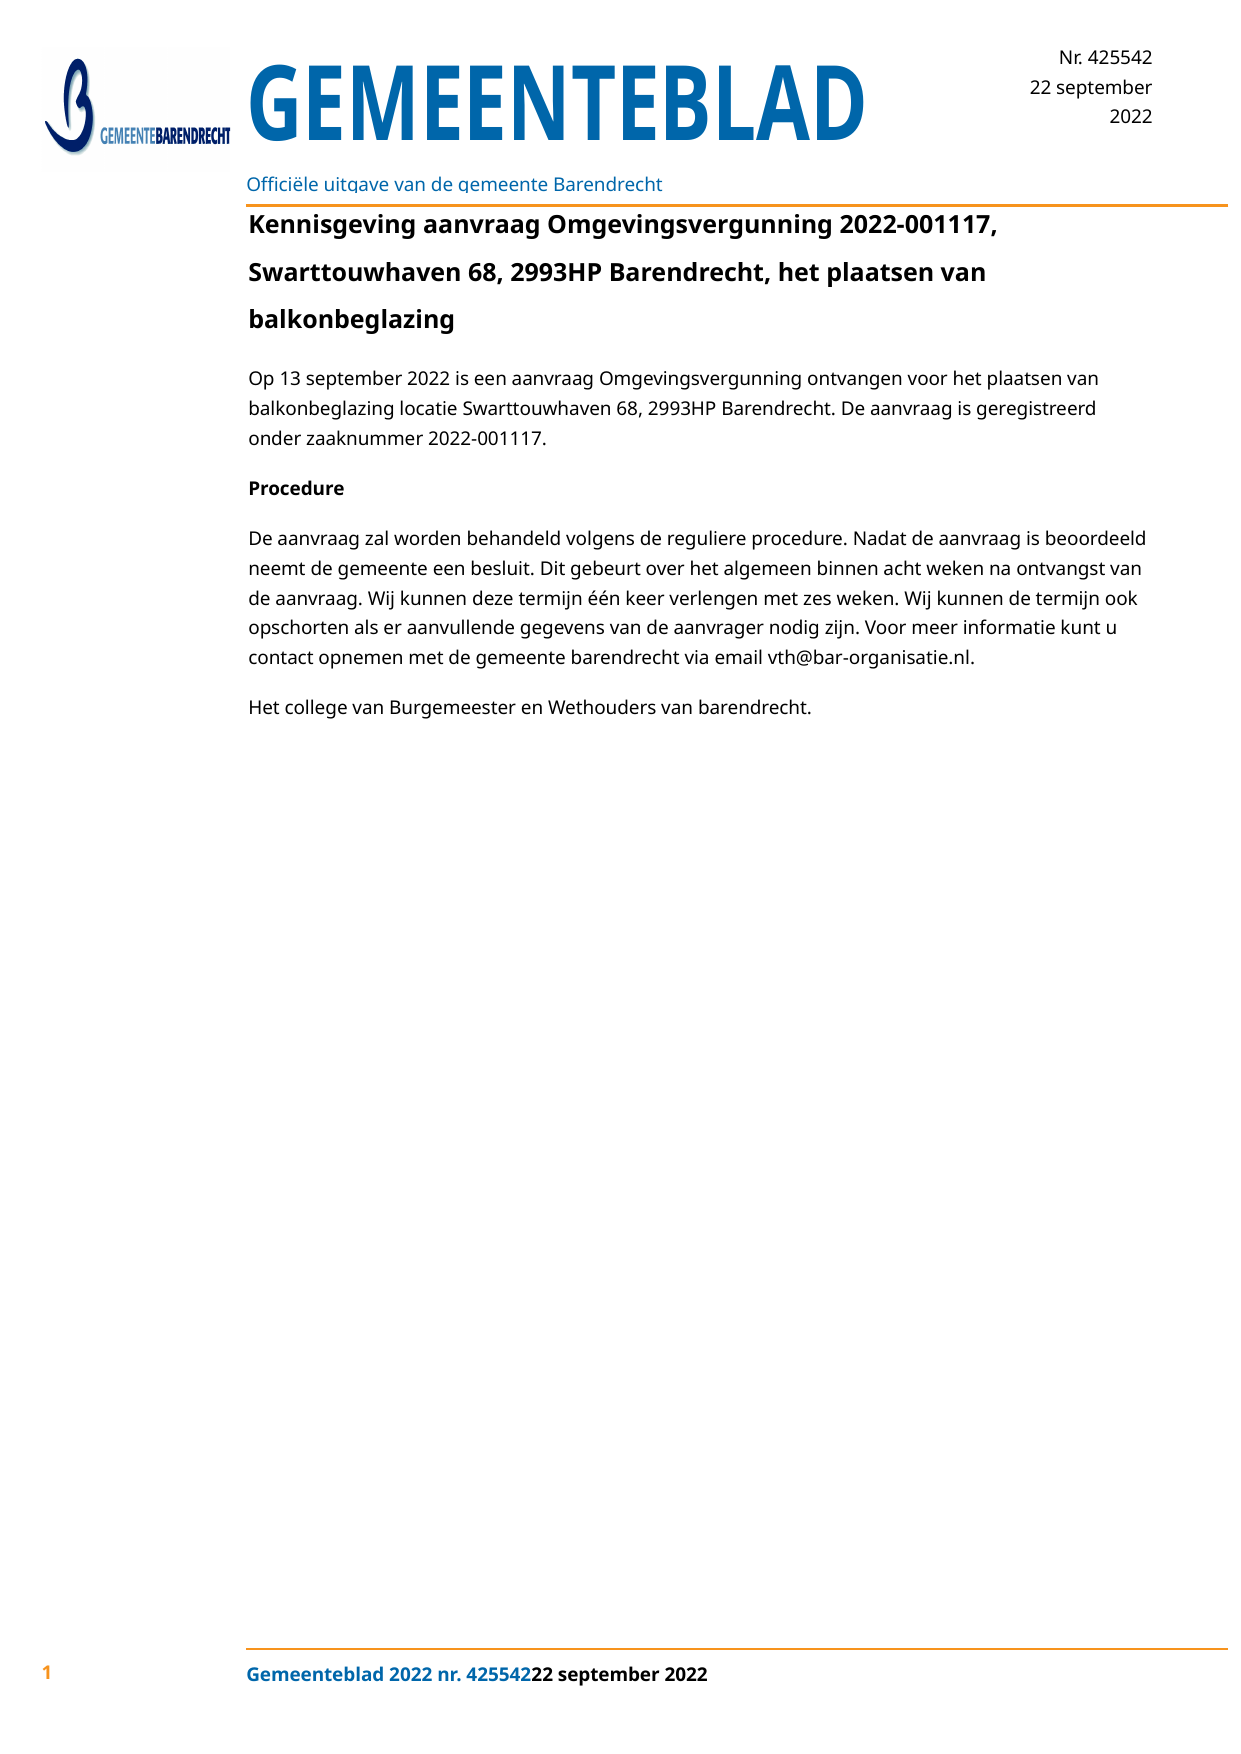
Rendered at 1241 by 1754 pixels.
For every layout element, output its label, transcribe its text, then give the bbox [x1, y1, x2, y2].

text De aanvraag zal worden behandeld volgens de reguliere procedure. Nadat de aanvraag is beoordeeld neemt de gemeente een besluit. Dit gebeurt over het algemeen binnen acht weken na ontvangst van de aanvraag. Wij kunnen deze termijn één keer verlengen met zes weken. Wij kunnen de termijn ook opschorten als er aanvullende gegevens van de aanvrager nodig zijn. Voor meer informatie kunt u contact opnemen met de gemeente barendrecht via email vth@bar-organisatie.nl. [248, 526, 1152, 669]
picture [41, 47, 231, 172]
text Procedure [248, 475, 1152, 501]
text Op 13 september 2022 is een aanvraag Omgevingsvergunning ontvangen voor het plaatsen van balkonbeglazing locatie Swarttouwhaven 68, 2993HP Barendrecht. De aanvraag is geregistreerd onder zaaknummer 2022-001117. [248, 366, 1152, 450]
text Het college van Burgemeester en Wethouders van barendrecht. [248, 694, 1152, 720]
text Kennisgeving aanvraag Omgevingsvergunning 2022-001117, Swarttouwhaven 68, 2993HP Barendrecht, het plaatsen van balkonbeglazing [248, 207, 1152, 336]
